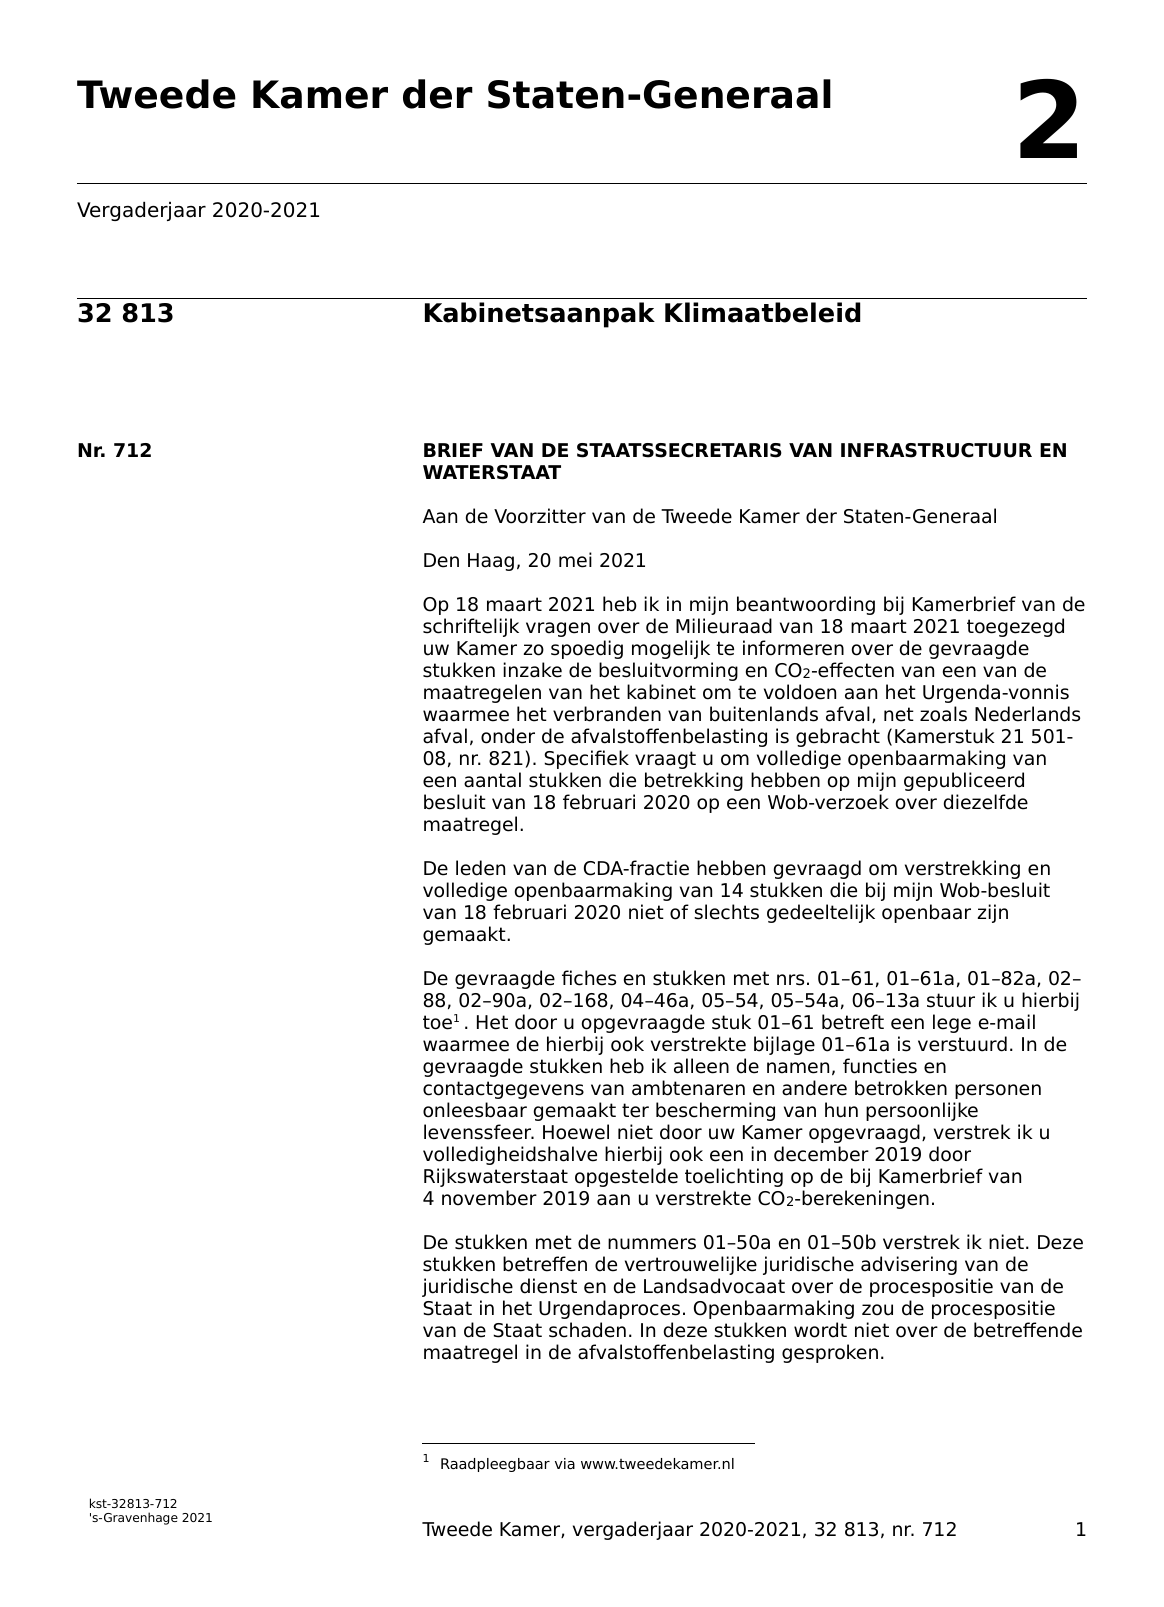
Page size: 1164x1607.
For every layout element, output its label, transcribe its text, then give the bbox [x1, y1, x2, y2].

text De gevraagde fiches en stukken met nrs. 01–61, 01–61a, 01–82a, 02–88, 02–90a, 02–168, 04–46a, 05–54, 05–54a, 06–13a stuur ik u hierbij toe. Het door u opgevraagde stuk 01–61 betreft een lege e-mail waarmee de hierbij ook verstrekte bijlage 01–61a is verstuurd. In de gevraagde stukken heb ik alleen de namen, functies en contactgegevens van ambtenaren en andere betrokken personen onleesbaar gemaakt ter bescherming van hun persoonlijke levenssfeer. Hoewel niet door uw Kamer opgevraagd, verstrek ik u volledigheidshalve hierbij ook een in december 2019 door Rijkswaterstaat opgestelde toelichting op de bij Kamerbrief van 4 november 2019 aan u verstrekte CO2-berekeningen. [422, 968, 1087, 1210]
text Op 18 maart 2021 heb ik in mijn beantwoording bij Kamerbrief van de schriftelijk vragen over de Milieuraad van 18 maart 2021 toegezegd uw Kamer zo spoedig mogelijk te informeren over de gevraagde stukken inzake de besluitvorming en CO2-effecten van een van de maatregelen van het kabinet om te voldoen aan het Urgenda-vonnis waarmee het verbranden van buitenlands afval, net zoals Nederlands afval, onder de afvalstoffenbelasting is gebracht (Kamerstuk 21 501-08, nr. 821). Specifiek vraagt u om volledige openbaarmaking van een aantal stukken die betrekking hebben op mijn gepubliceerd besluit van 18 februari 2020 op een Wob-verzoek over diezelfde maatregel. [422, 594, 1087, 836]
text De leden van de CDA-fractie hebben gevraagd om verstrekking en volledige openbaarmaking van 14 stukken die bij mijn Wob-besluit van 18 februari 2020 niet of slechts gedeeltelijk openbaar zijn gemaakt. [422, 858, 1087, 946]
text Den Haag, 20 mei 2021 [422, 550, 1087, 572]
subtitle 32 813 Kabinetsaanpak Klimaatbeleid [77, 299, 1087, 329]
table_header Tweede Kamer der Staten-Generaal [77, 59, 886, 183]
text Raadpleegbaar via www.tweedekamer.nl [422, 1452, 1087, 1474]
table_cell Vergaderjaar 2020-2021 [77, 184, 1087, 298]
table_header 2 [886, 59, 1087, 183]
subtitle Nr. 712 BRIEF VAN DE STAATSSECRETARIS VAN INFRASTRUCTUUR EN WATERSTAAT [77, 440, 1087, 484]
text kst-32813-712 [88, 1497, 323, 1511]
text De stukken met de nummers 01–50a en 01–50b verstrek ik niet. Deze stukken betreffen de vertrouwelijke juridische advisering van de juridische dienst en de Landsadvocaat over de procespositie van de Staat in het Urgendaproces. Openbaarmaking zou de procespositie van de Staat schaden. In deze stukken wordt niet over de betreffende maatregel in de afvalstoffenbelasting gesproken. [422, 1232, 1087, 1364]
text Aan de Voorzitter van de Tweede Kamer der Staten-Generaal [422, 506, 1087, 528]
text 's-Gravenhage 2021 [88, 1511, 323, 1525]
